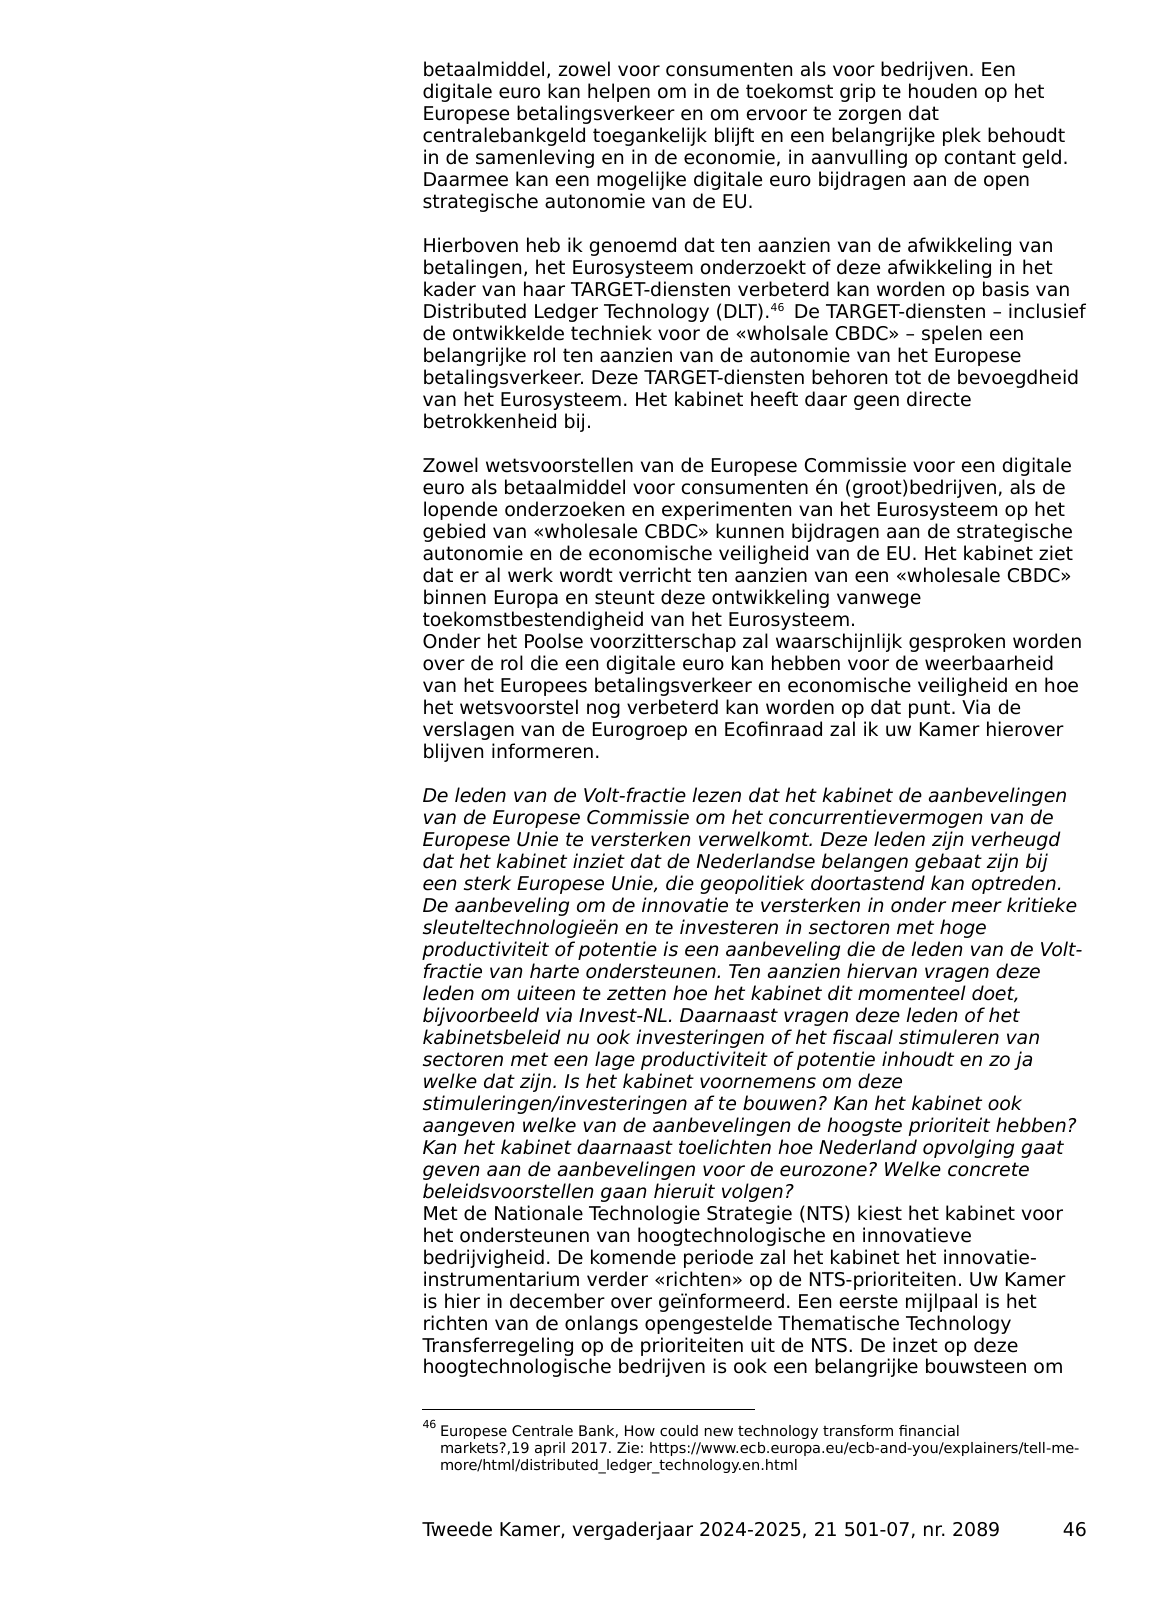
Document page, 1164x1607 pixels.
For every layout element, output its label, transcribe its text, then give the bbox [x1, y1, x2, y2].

text Onder het Poolse voorzitterschap zal waarschijnlijk gesproken worden over de rol die een digitale euro kan hebben voor de weerbaarheid van het Europees betalingsverkeer en economische veiligheid en hoe het wetsvoorstel nog verbeterd kan worden op dat punt. Via de verslagen van de Eurogroep en Ecofinraad zal ik uw Kamer hierover blijven informeren. [422, 631, 1087, 763]
text Met de Nationale Technologie Strategie (NTS) kiest het kabinet voor het ondersteunen van hoogtechnologische en innovatieve bedrijvigheid. De komende periode zal het kabinet het innovatie-instrumentarium verder «richten» op de NTS-prioriteiten. Uw Kamer is hier in december over geïnformeerd. Een eerste mijlpaal is het richten van de onlangs opengestelde Thematische Technology Transferregeling op de prioriteiten uit de NTS. De inzet op deze hoogtechnologische bedrijven is ook een belangrijke bouwsteen om [422, 1203, 1087, 1378]
text betaalmiddel, zowel voor consumenten als voor bedrijven. Een digitale euro kan helpen om in de toekomst grip te houden op het Europese betalingsverkeer en om ervoor te zorgen dat centralebankgeld toegankelijk blijft en een belangrijke plek behoudt in de samenleving en in de economie, in aanvulling op contant geld. Daarmee kan een mogelijke digitale euro bijdragen aan de open strategische autonomie van de EU. [422, 59, 1087, 213]
text Europese Centrale Bank, How could new technology transform financial markets?,19 april 2017. Zie: https://www.ecb.europa.eu/ecb-and-you/explainers/tell-me-more/html/distributed_ledger_technology.en.html [422, 1418, 1087, 1474]
text Hierboven heb ik genoemd dat ten aanzien van de afwikkeling van betalingen, het Eurosysteem onderzoekt of deze afwikkeling in het kader van haar TARGET-diensten verbeterd kan worden op basis van Distributed Ledger Technology (DLT). De TARGET-diensten – inclusief de ontwikkelde techniek voor de «wholsale CBDC» – spelen een belangrijke rol ten aanzien van de autonomie van het Europese betalingsverkeer. Deze TARGET-diensten behoren tot de bevoegdheid van het Eurosysteem. Het kabinet heeft daar geen directe betrokkenheid bij. [422, 235, 1087, 433]
text Zowel wetsvoorstellen van de Europese Commissie voor een digitale euro als betaalmiddel voor consumenten én (groot)bedrijven, als de lopende onderzoeken en experimenten van het Eurosysteem op het gebied van «wholesale CBDC» kunnen bijdragen aan de strategische autonomie en de economische veiligheid van de EU. Het kabinet ziet dat er al werk wordt verricht ten aanzien van een «wholesale CBDC» binnen Europa en steunt deze ontwikkeling vanwege toekomstbestendigheid van het Eurosysteem. [422, 455, 1087, 631]
text De leden van de Volt-fractie lezen dat het kabinet de aanbevelingen van de Europese Commissie om het concurrentievermogen van de Europese Unie te versterken verwelkomt. Deze leden zijn verheugd dat het kabinet inziet dat de Nederlandse belangen gebaat zijn bij een sterk Europese Unie, die geopolitiek doortastend kan optreden. De aanbeveling om de innovatie te versterken in onder meer kritieke sleuteltechnologieën en te investeren in sectoren met hoge productiviteit of potentie is een aanbeveling die de leden van de Volt-fractie van harte ondersteunen. Ten aanzien hiervan vragen deze leden om uiteen te zetten hoe het kabinet dit momenteel doet, bijvoorbeeld via Invest-NL. Daarnaast vragen deze leden of het kabinetsbeleid nu ook investeringen of het fiscaal stimuleren van sectoren met een lage productiviteit of potentie inhoudt en zo ja welke dat zijn. Is het kabinet voornemens om deze stimuleringen/investeringen af te bouwen? Kan het kabinet ook aangeven welke van de aanbevelingen de hoogste prioriteit hebben? Kan het kabinet daarnaast toelichten hoe Nederland opvolging gaat geven aan de aanbevelingen voor de eurozone? Welke concrete beleidsvoorstellen gaan hieruit volgen? [422, 785, 1087, 1203]
